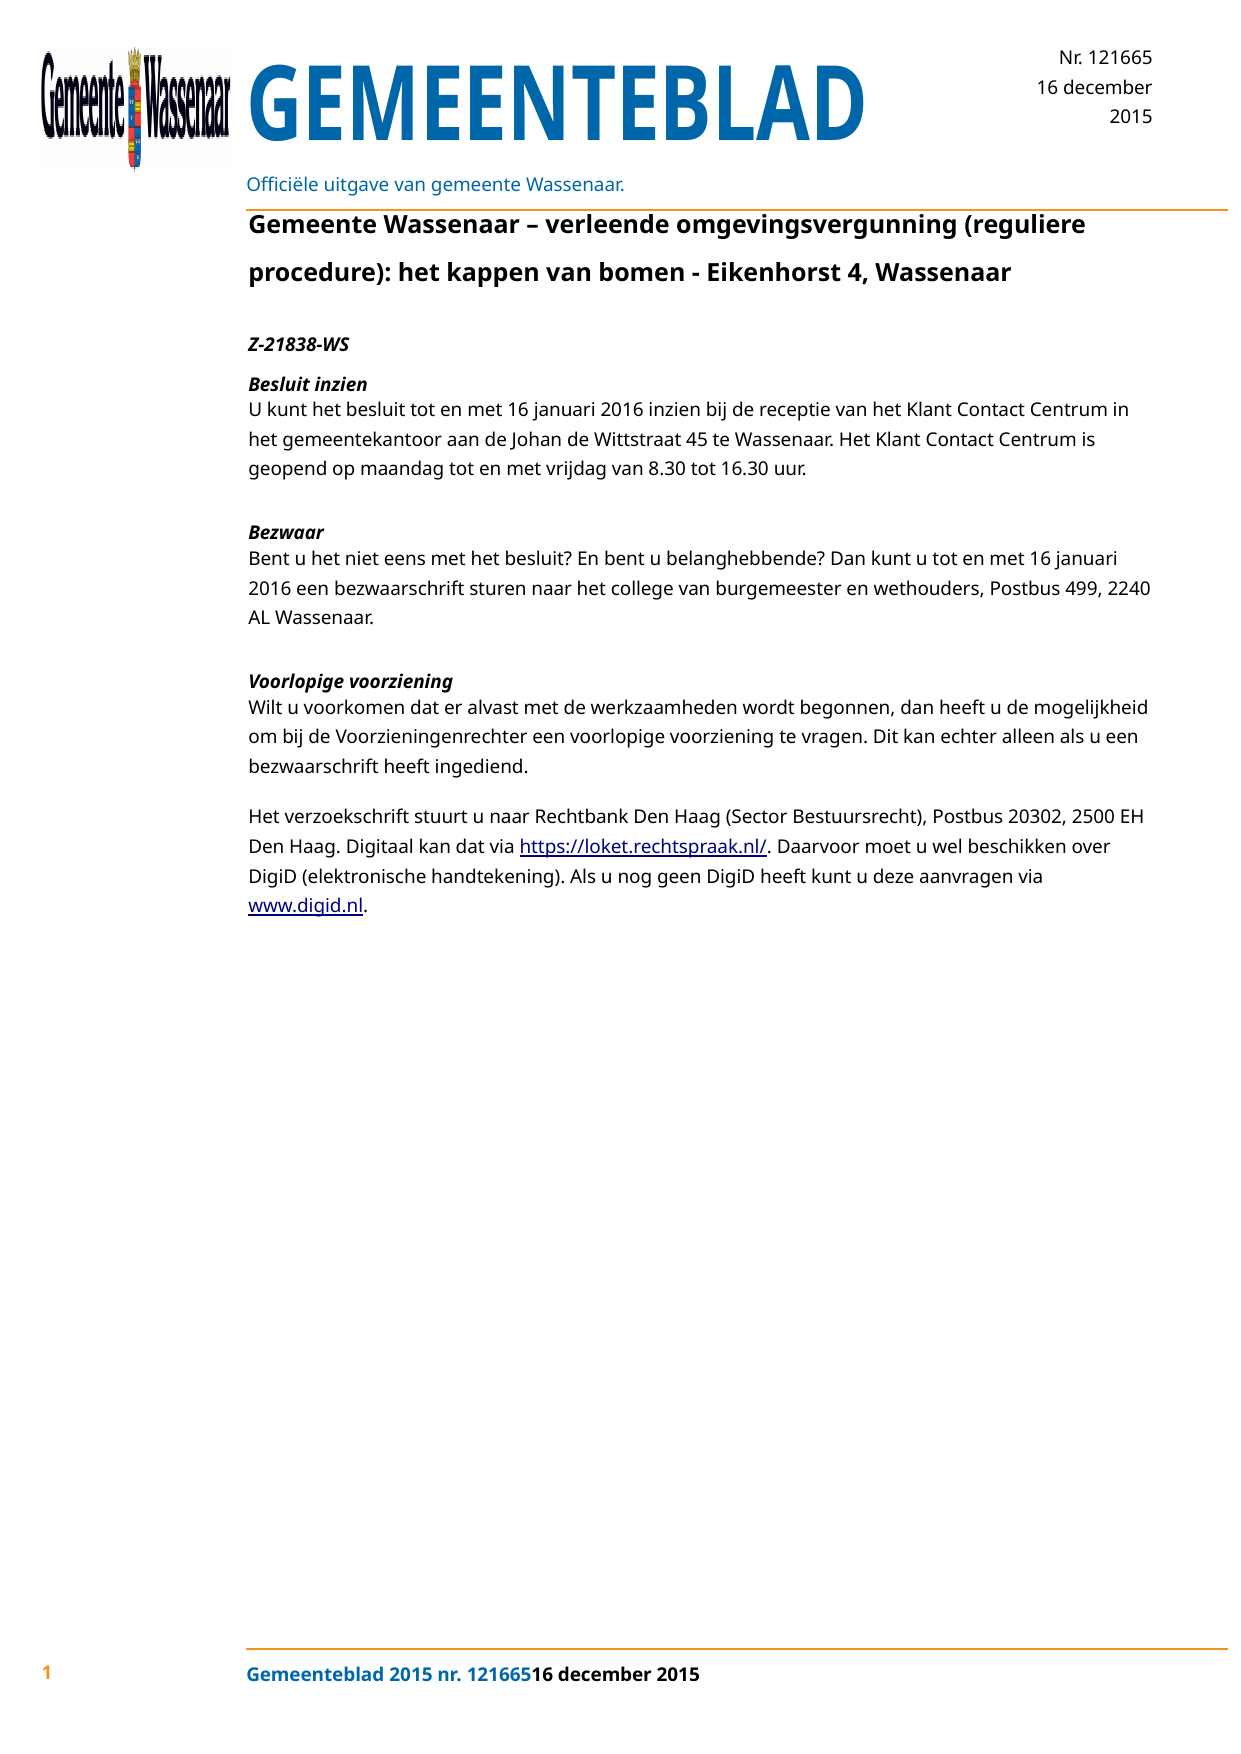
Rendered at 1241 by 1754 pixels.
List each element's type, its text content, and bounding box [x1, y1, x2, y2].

text Bent u het niet eens met het besluit? En bent u belanghebbende? Dan kunt u tot en met 16 januari 2016 een bezwaarschrift sturen naar het college van burgemeester en wethouders, Postbus 499, 2240 AL Wassenaar. [248, 545, 1152, 630]
text Z-21838-WS [248, 331, 1152, 357]
picture [41, 47, 231, 172]
text Besluit inzien [248, 371, 1152, 396]
text Gemeente Wassenaar – verleende omgevingsvergunning (reguliere procedure): het kappen van bomen - Eikenhorst 4, Wassenaar [248, 211, 1152, 288]
text U kunt het besluit tot en met 16 januari 2016 inzien bij de receptie van het Klant Contact Centrum in het gemeentekantoor aan de Johan de Wittstraat 45 te Wassenaar. Het Klant Contact Centrum is geopend op maandag tot en met vrijdag van 8.30 tot 16.30 uur. [248, 396, 1152, 481]
text Wilt u voorkomen dat er alvast met de werkzaamheden wordt begonnen, dan heeft u de mogelijkheid om bij de Voorzieningenrechter een voorlopige voorziening te vragen. Dit kan echter alleen als u een bezwaarschrift heeft ingediend. [248, 694, 1152, 779]
text Bezwaar [248, 519, 1152, 545]
text Het verzoekschrift stuurt u naar Rechtbank Den Haag (Sector Bestuursrecht), Postbus 20302, 2500 EH Den Haag. Digitaal kan dat via https://loket.rechtspraak.nl/. Daarvoor moet u wel beschikken over DigiD (elektronische handtekening). Als u nog geen DigiD heeft kunt u deze aanvragen via www.digid.nl. [248, 804, 1152, 918]
text Voorlopige voorziening [248, 668, 1152, 694]
